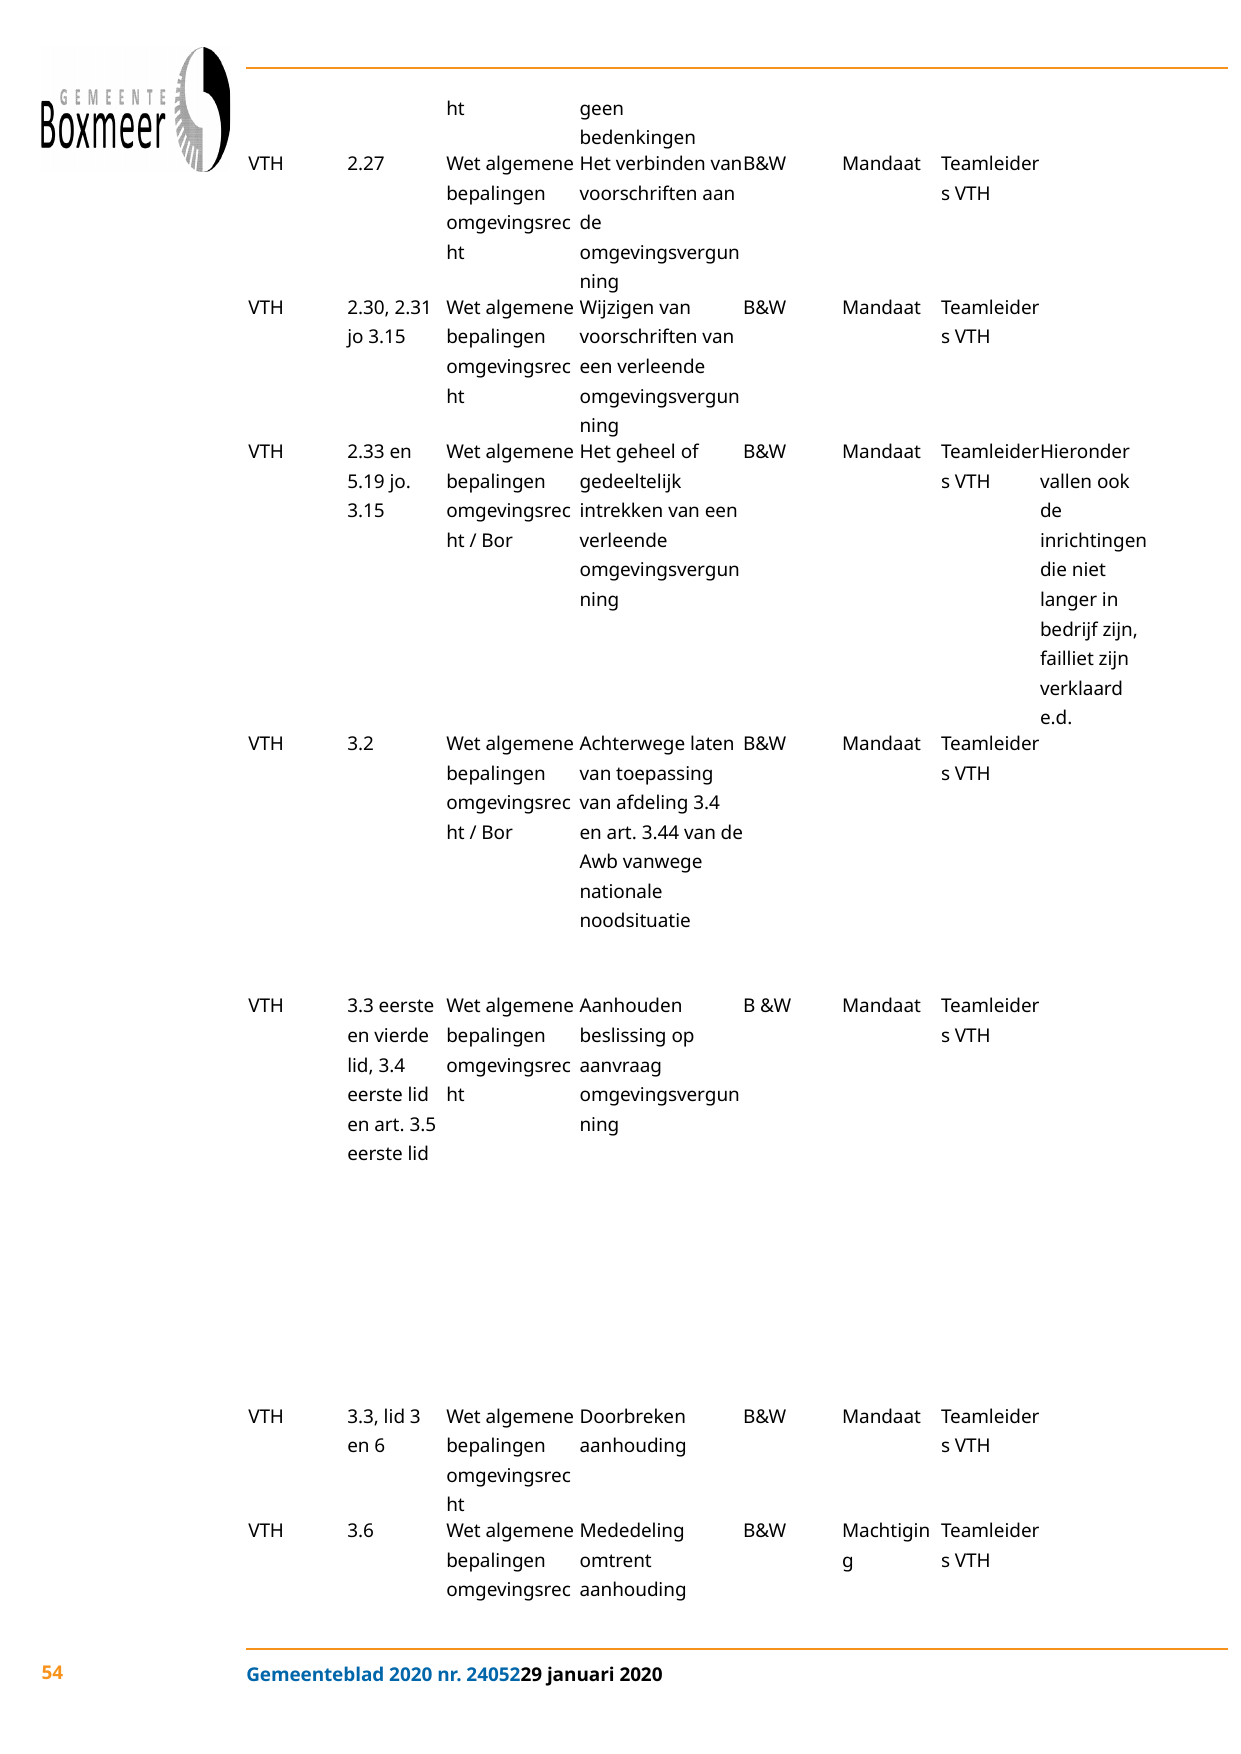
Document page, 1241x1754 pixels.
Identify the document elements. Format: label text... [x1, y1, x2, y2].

table_cell 2.33 en 5.19 jo. 3.15 [347, 438, 446, 730]
table_cell B&W [743, 438, 842, 730]
table_cell Teamleiders VTH [941, 1403, 1040, 1517]
table_cell [1040, 1518, 1152, 1602]
table_cell Wet algemene bepalingen omgevingsrecht [446, 1403, 579, 1517]
table_cell 2.27 [347, 150, 446, 294]
table_cell Teamleiders VTH [941, 1518, 1040, 1602]
table_cell Mandaat [842, 730, 941, 993]
table_cell B&W [743, 294, 842, 438]
table_cell Teamleiders VTH [941, 150, 1040, 294]
table_cell 3.6 [347, 1518, 446, 1602]
table_cell Mandaat [842, 438, 941, 730]
table_cell Teamleiders VTH [941, 294, 1040, 438]
table_cell 3.3 eerste en vierde lid, 3.4 eerste lid en art. 3.5 eerste lid [347, 993, 446, 1403]
table_cell Wet algemene bepalingen omgevingsrecht / Bor [446, 438, 579, 730]
table_cell 3.3, lid 3 en 6 [347, 1403, 446, 1517]
table_cell Teamleiders VTH [941, 438, 1040, 730]
table_cell Teamleiders VTH [941, 730, 1040, 993]
table_cell B&W [743, 730, 842, 993]
table_cell Doorbreken aanhouding [579, 1403, 743, 1517]
table_cell Aanhouden beslissing op aanvraag omgevingsvergunning [579, 993, 743, 1403]
table_cell 3.2 [347, 730, 446, 993]
table_cell Mandaat [842, 993, 941, 1403]
table_cell B&W [743, 1403, 842, 1517]
table_cell Teamleiders VTH [941, 993, 1040, 1403]
table_cell VTH [248, 294, 347, 438]
table_cell Mandaat [842, 294, 941, 438]
table_cell [1040, 730, 1152, 993]
table_cell B &W [743, 993, 842, 1403]
table_cell Het verbinden van voorschriften aan de omgevingsvergunning [579, 150, 743, 294]
table_cell Achterwege laten van toepassing van afdeling 3.4 en art. 3.44 van de Awb vanwege nationale noodsituatie [579, 730, 743, 993]
table_cell [347, 95, 446, 150]
table_cell [1040, 294, 1152, 438]
table_cell Hieronder vallen ook de inrichtingen die niet langer in bedrijf zijn, failliet zijn verklaard e.d. [1040, 438, 1152, 730]
table_cell [248, 95, 347, 150]
table_cell Mededeling omtrent aanhouding [579, 1518, 743, 1602]
table_cell Wijzigen van voorschriften van een verleende omgevingsvergunning [579, 294, 743, 438]
table_cell [1040, 1403, 1152, 1517]
table_cell VTH [248, 993, 347, 1403]
table_cell ht [446, 95, 579, 150]
table_cell Mandaat [842, 1403, 941, 1517]
table_cell [1040, 993, 1152, 1403]
table_cell VTH [248, 150, 347, 294]
table_cell Mandaat [842, 150, 941, 294]
table_cell [1040, 150, 1152, 294]
table_cell Wet algemene bepalingen omgevingsrecht [446, 294, 579, 438]
table_cell Wet algemene bepalingen omgevingsrecht [446, 993, 579, 1403]
table_cell B&W [743, 1518, 842, 1602]
table_cell VTH [248, 438, 347, 730]
table_cell Machtiging [842, 1518, 941, 1602]
table_cell VTH [248, 1518, 347, 1602]
table_cell Wet algemene bepalingen omgevingsrecht / Bor [446, 730, 579, 993]
table_cell [1040, 95, 1152, 150]
table_cell 2.30, 2.31 jo 3.15 [347, 294, 446, 438]
table_cell Wet algemene bepalingen omgevingsrec [446, 1518, 579, 1602]
table_cell VTH [248, 1403, 347, 1517]
table_cell VTH [248, 730, 347, 993]
table_cell [941, 95, 1040, 150]
table_cell [842, 95, 941, 150]
table_cell Wet algemene bepalingen omgevingsrecht [446, 150, 579, 294]
table_cell B&W [743, 150, 842, 294]
table_cell [743, 95, 842, 150]
table_cell Het geheel of gedeeltelijk intrekken van een verleende omgevingsvergunning [579, 438, 743, 730]
picture [41, 47, 231, 172]
table_cell geen bedenkingen [579, 95, 743, 150]
